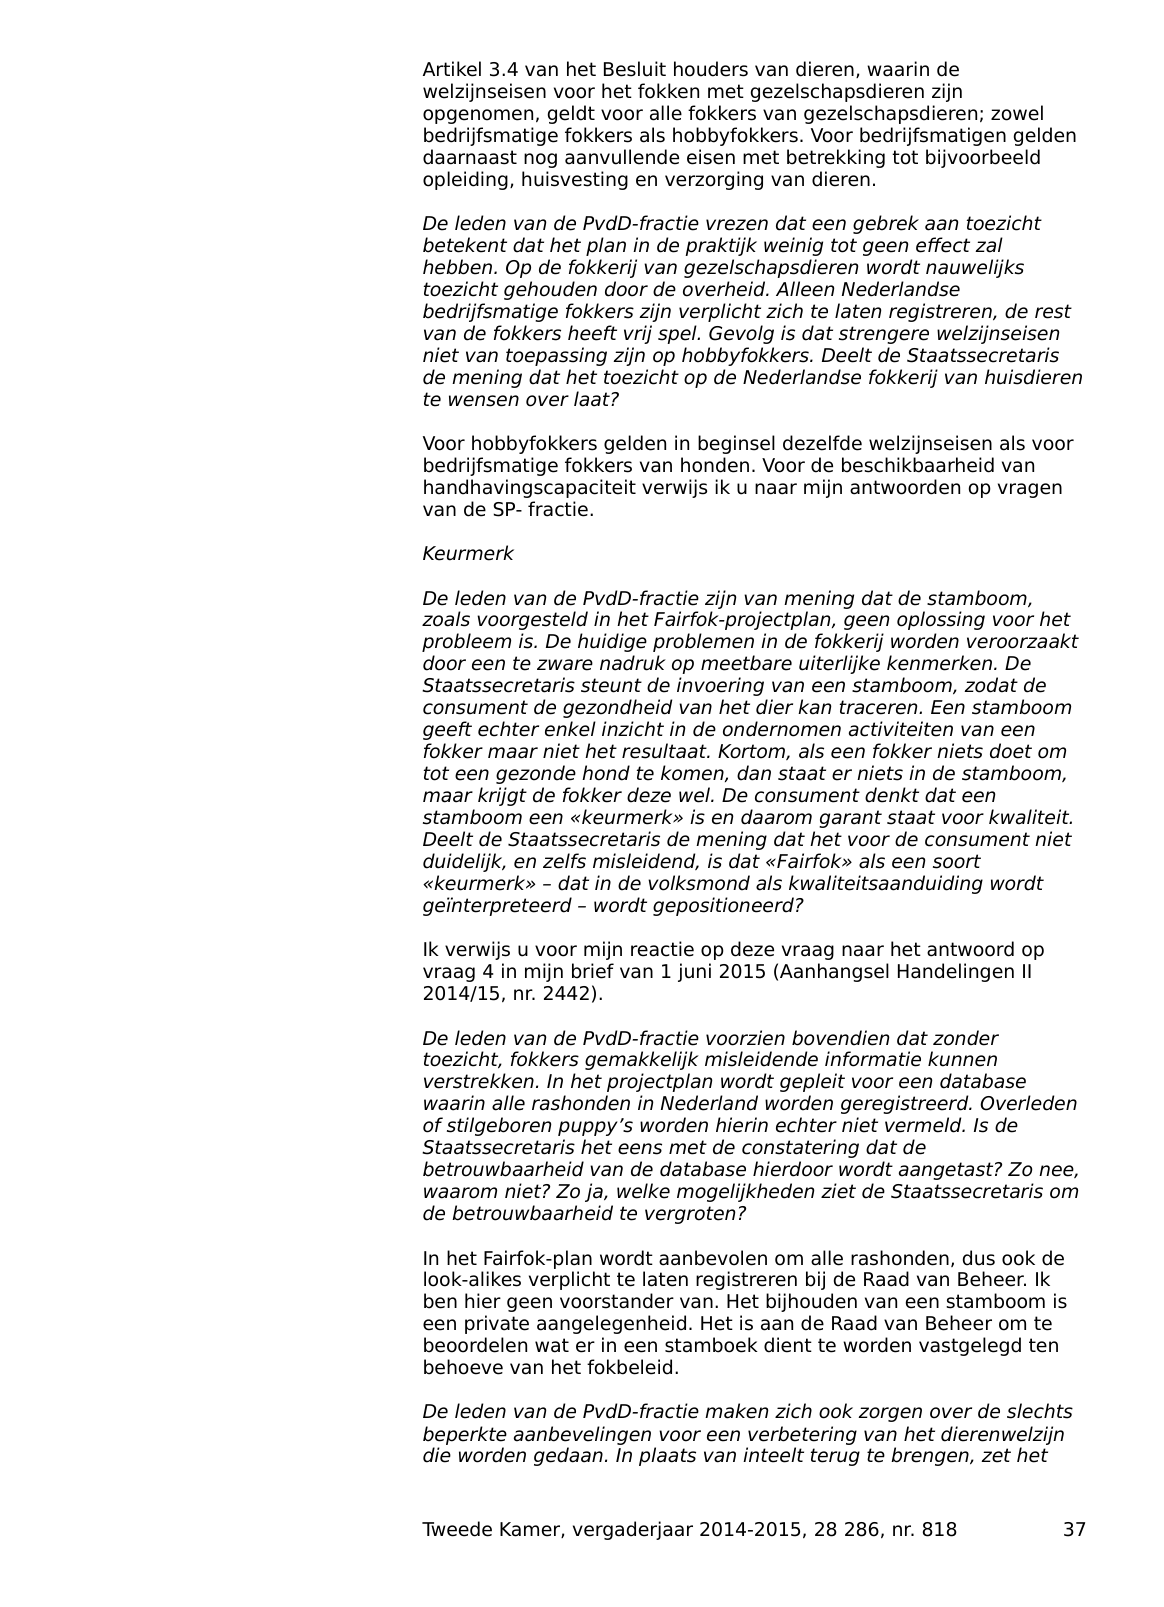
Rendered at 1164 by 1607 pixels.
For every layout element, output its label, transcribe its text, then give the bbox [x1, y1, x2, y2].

text De leden van de PvdD-fractie vrezen dat een gebrek aan toezicht betekent dat het plan in de praktijk weinig tot geen effect zal hebben. Op de fokkerij van gezelschapsdieren wordt nauwelijks toezicht gehouden door de overheid. Alleen Nederlandse bedrijfsmatige fokkers zijn verplicht zich te laten registreren, de rest van de fokkers heeft vrij spel. Gevolg is dat strengere welzijnseisen niet van toepassing zijn op hobbyfokkers. Deelt de Staatssecretaris de mening dat het toezicht op de Nederlandse fokkerij van huisdieren te wensen over laat? [422, 213, 1087, 411]
text Voor hobbyfokkers gelden in beginsel dezelfde welzijnseisen als voor bedrijfsmatige fokkers van honden. Voor de beschikbaarheid van handhavingscapaciteit verwijs ik u naar mijn antwoorden op vragen van de SP- fractie. [422, 433, 1087, 521]
text De leden van de PvdD-fractie zijn van mening dat de stamboom, zoals voorgesteld in het Fairfok-projectplan, geen oplossing voor het probleem is. De huidige problemen in de fokkerij worden veroorzaakt door een te zware nadruk op meetbare uiterlijke kenmerken. De Staatssecretaris steunt de invoering van een stamboom, zodat de consument de gezondheid van het dier kan traceren. Een stamboom geeft echter enkel inzicht in de ondernomen activiteiten van een fokker maar niet het resultaat. Kortom, als een fokker niets doet om tot een gezonde hond te komen, dan staat er niets in de stamboom, maar krijgt de fokker deze wel. De consument denkt dat een stamboom een «keurmerk» is en daarom garant staat voor kwaliteit. Deelt de Staatssecretaris de mening dat het voor de consument niet duidelijk, en zelfs misleidend, is dat «Fairfok» als een soort «keurmerk» – dat in de volksmond als kwaliteitsaanduiding wordt geïnterpreteerd – wordt gepositioneerd? [422, 587, 1087, 917]
text Ik verwijs u voor mijn reactie op deze vraag naar het antwoord op vraag 4 in mijn brief van 1 juni 2015 (Aanhangsel Handelingen II 2014/15, nr. 2442). [422, 939, 1087, 1005]
text De leden van de PvdD-fractie voorzien bovendien dat zonder toezicht, fokkers gemakkelijk misleidende informatie kunnen verstrekken. In het projectplan wordt gepleit voor een database waarin alle rashonden in Nederland worden geregistreerd. Overleden of stilgeboren puppy’s worden hierin echter niet vermeld. Is de Staatssecretaris het eens met de constatering dat de betrouwbaarheid van de database hierdoor wordt aangetast? Zo nee, waarom niet? Zo ja, welke mogelijkheden ziet de Staatssecretaris om de betrouwbaarheid te vergroten? [422, 1027, 1087, 1225]
text Artikel 3.4 van het Besluit houders van dieren, waarin de welzijnseisen voor het fokken met gezelschapsdieren zijn opgenomen, geldt voor alle fokkers van gezelschapsdieren; zowel bedrijfsmatige fokkers als hobbyfokkers. Voor bedrijfsmatigen gelden daarnaast nog aanvullende eisen met betrekking tot bijvoorbeeld opleiding, huisvesting en verzorging van dieren. [422, 59, 1087, 191]
text De leden van de PvdD-fractie maken zich ook zorgen over de slechts beperkte aanbevelingen voor een verbetering van het dierenwelzijn die worden gedaan. In plaats van inteelt terug te brengen, zet het [422, 1401, 1087, 1467]
text In het Fairfok-plan wordt aanbevolen om alle rashonden, dus ook de look-alikes verplicht te laten registreren bij de Raad van Beheer. Ik ben hier geen voorstander van. Het bijhouden van een stamboom is een private aangelegenheid. Het is aan de Raad van Beheer om te beoordelen wat er in een stamboek dient te worden vastgelegd ten behoeve van het fokbeleid. [422, 1247, 1087, 1379]
subtitle Keurmerk [422, 543, 1087, 565]
